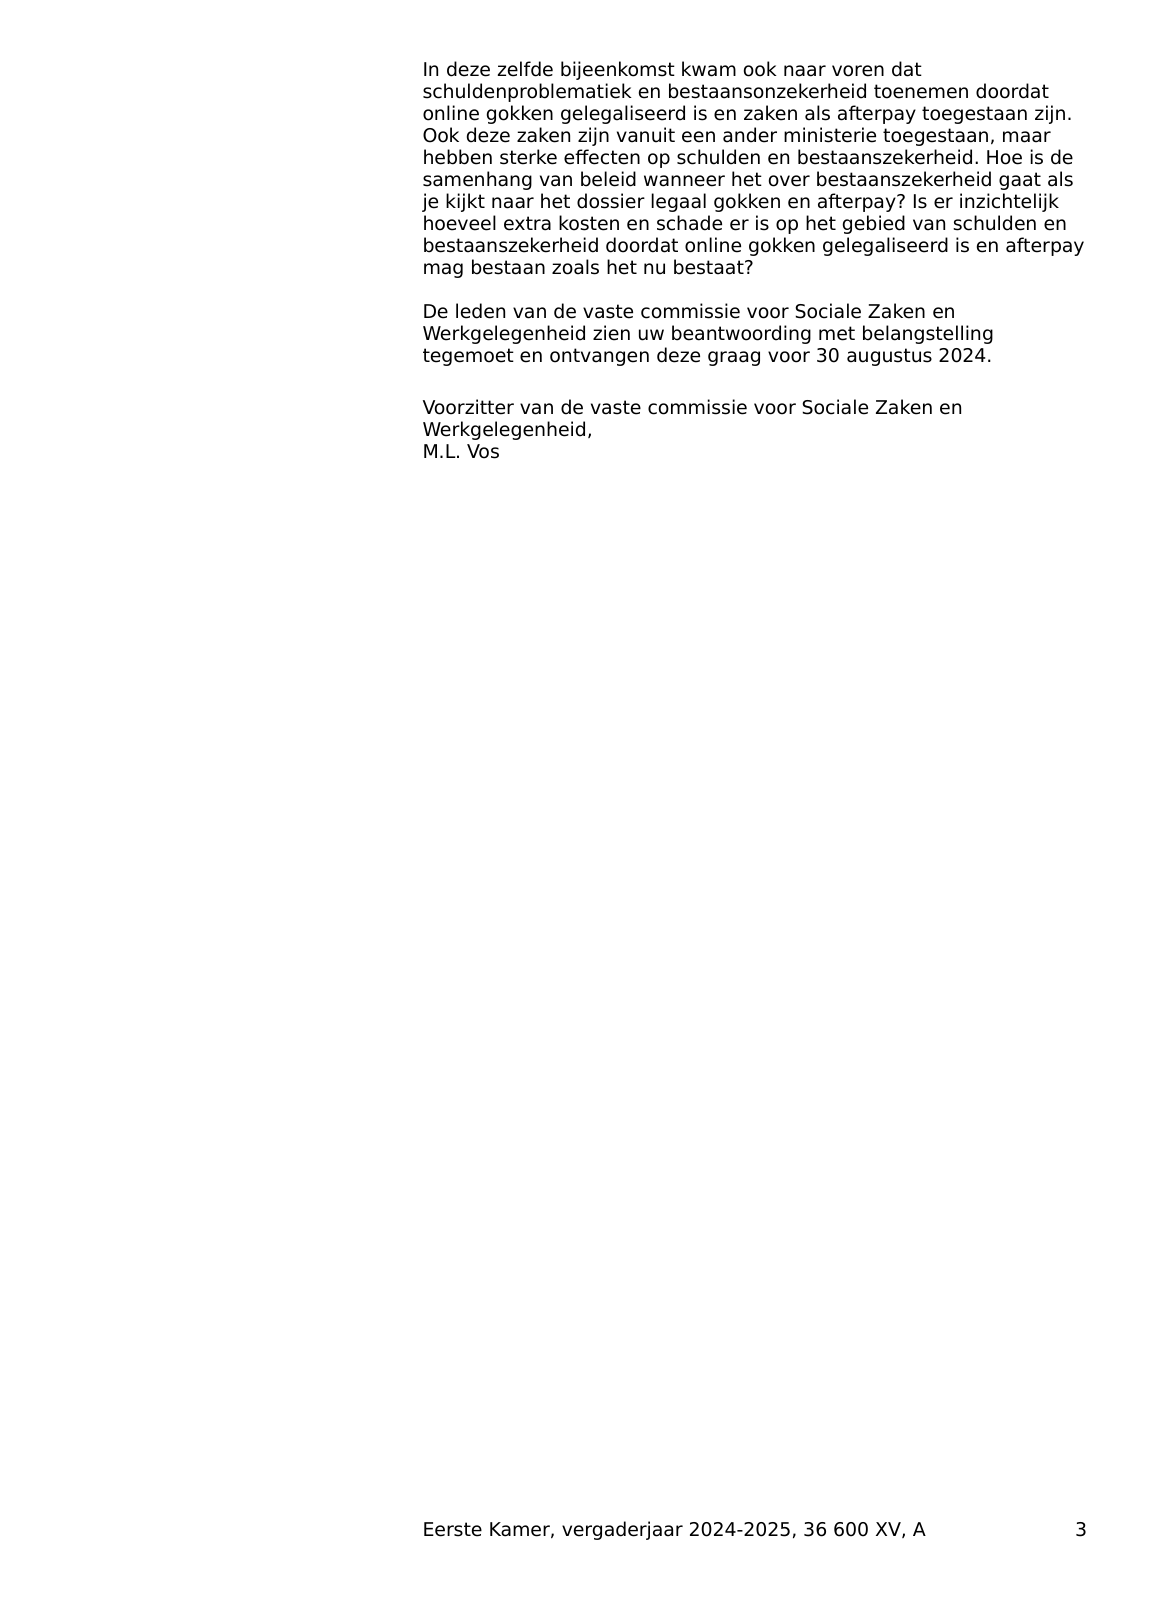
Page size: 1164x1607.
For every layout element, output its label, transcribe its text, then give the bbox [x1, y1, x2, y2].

text In deze zelfde bijeenkomst kwam ook naar voren dat schuldenproblematiek en bestaansonzekerheid toenemen doordat online gokken gelegaliseerd is en zaken als afterpay toegestaan zijn. Ook deze zaken zijn vanuit een ander ministerie toegestaan, maar hebben sterke effecten op schulden en bestaanszekerheid. Hoe is de samenhang van beleid wanneer het over bestaanszekerheid gaat als je kijkt naar het dossier legaal gokken en afterpay? Is er inzichtelijk hoeveel extra kosten en schade er is op het gebied van schulden en bestaanszekerheid doordat online gokken gelegaliseerd is en afterpay mag bestaan zoals het nu bestaat? [422, 59, 1087, 279]
text De leden van de vaste commissie voor Sociale Zaken en Werkgelegenheid zien uw beantwoording met belangstelling tegemoet en ontvangen deze graag voor 30 augustus 2024. [422, 301, 1087, 367]
text Voorzitter van de vaste commissie voor Sociale Zaken en Werkgelegenheid, M.L. Vos [422, 397, 1087, 463]
